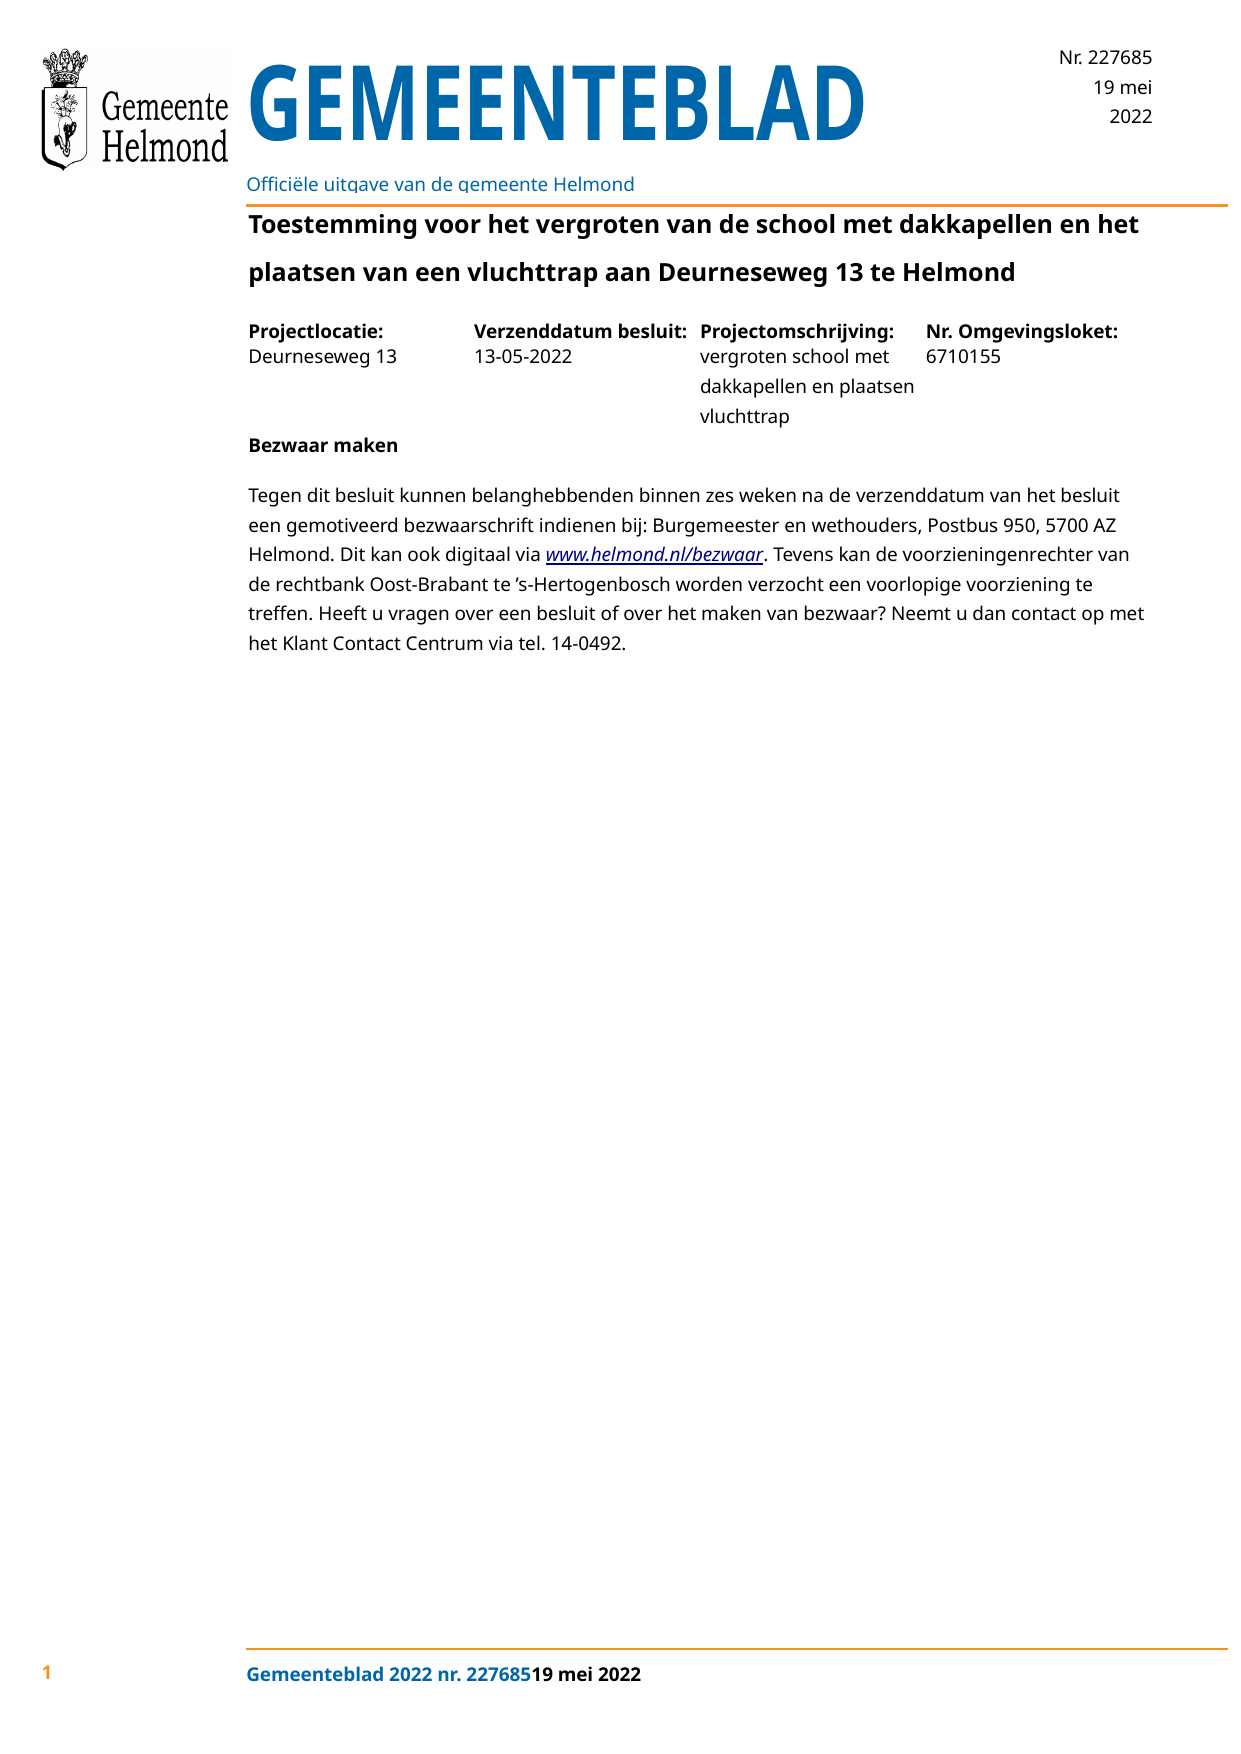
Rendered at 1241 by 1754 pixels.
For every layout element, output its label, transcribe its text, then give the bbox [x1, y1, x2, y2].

table_cell vergroten school met dakkapellen en plaatsen vluchttrap [700, 344, 926, 429]
table_cell 13-05-2022 [474, 344, 700, 429]
text Bezwaar maken [248, 432, 1152, 458]
text Toestemming voor het vergroten van de school met dakkapellen en het plaatsen van een vluchttrap aan Deurneseweg 13 te Helmond [248, 207, 1152, 288]
text Tegen dit besluit kunnen belanghebbenden binnen zes weken na de verzenddatum van het besluit een gemotiveerd bezwaarschrift indienen bij: Burgemeester en wethouders, Postbus 950, 5700 AZ Helmond. Dit kan ook digitaal via www.helmond.nl/bezwaar. Tevens kan de voorzieningenrechter van de rechtbank Oost-Brabant te ’s-Hertogenbosch worden verzocht een voorlopige voorziening te treffen. Heeft u vragen over een besluit of over het maken van bezwaar? Neemt u dan contact op met het Klant Contact Centrum via tel. 14-0492. [248, 482, 1152, 656]
table_header Projectlocatie: [248, 318, 474, 344]
table_header Nr. Omgevingsloket: [926, 318, 1152, 344]
table_header Verzenddatum besluit: [474, 318, 700, 344]
table_header Projectomschrijving: [700, 318, 926, 344]
picture [41, 47, 231, 172]
table_cell Deurneseweg 13 [248, 344, 474, 429]
table_cell 6710155 [926, 344, 1152, 429]
